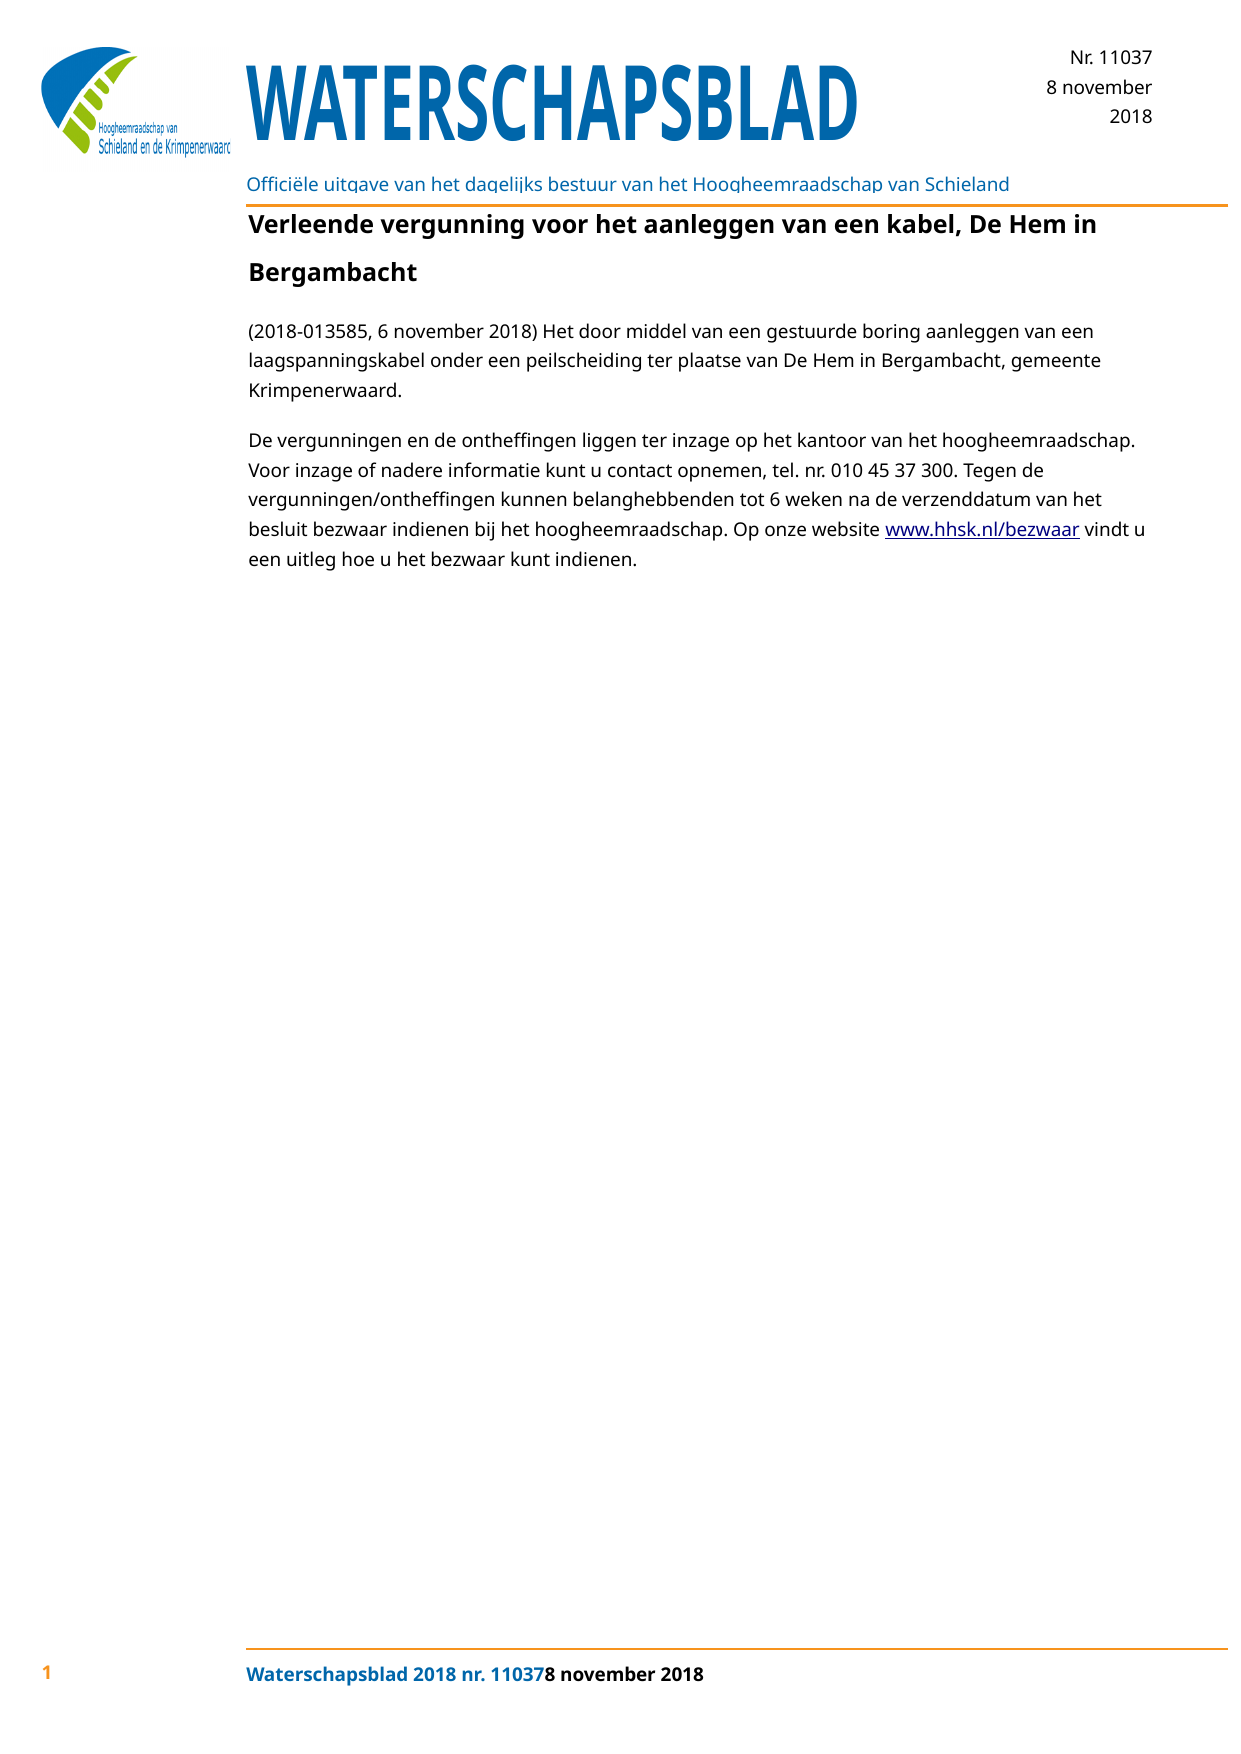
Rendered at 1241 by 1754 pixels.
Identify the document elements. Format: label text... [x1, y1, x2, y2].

text (2018-013585, 6 november 2018) Het door middel van een gestuurde boring aanleggen van een laagspanningskabel onder een peilscheiding ter plaatse van De Hem in Bergambacht, gemeente Krimpenerwaard. [248, 318, 1152, 403]
text De vergunningen en de ontheffingen liggen ter inzage op het kantoor van het hoogheemraadschap. Voor inzage of nadere informatie kunt u contact opnemen, tel. nr. 010 45 37 300. Tegen de vergunningen/ontheffingen kunnen belanghebbenden tot 6 weken na de verzenddatum van het besluit bezwaar indienen bij het hoogheemraadschap. Op onze website www.hhsk.nl/bezwaar vindt u een uitleg hoe u het bezwaar kunt indienen. [248, 427, 1152, 572]
text Verleende vergunning voor het aanleggen van een kabel, De Hem in Bergambacht [248, 207, 1152, 288]
picture [41, 47, 231, 172]
